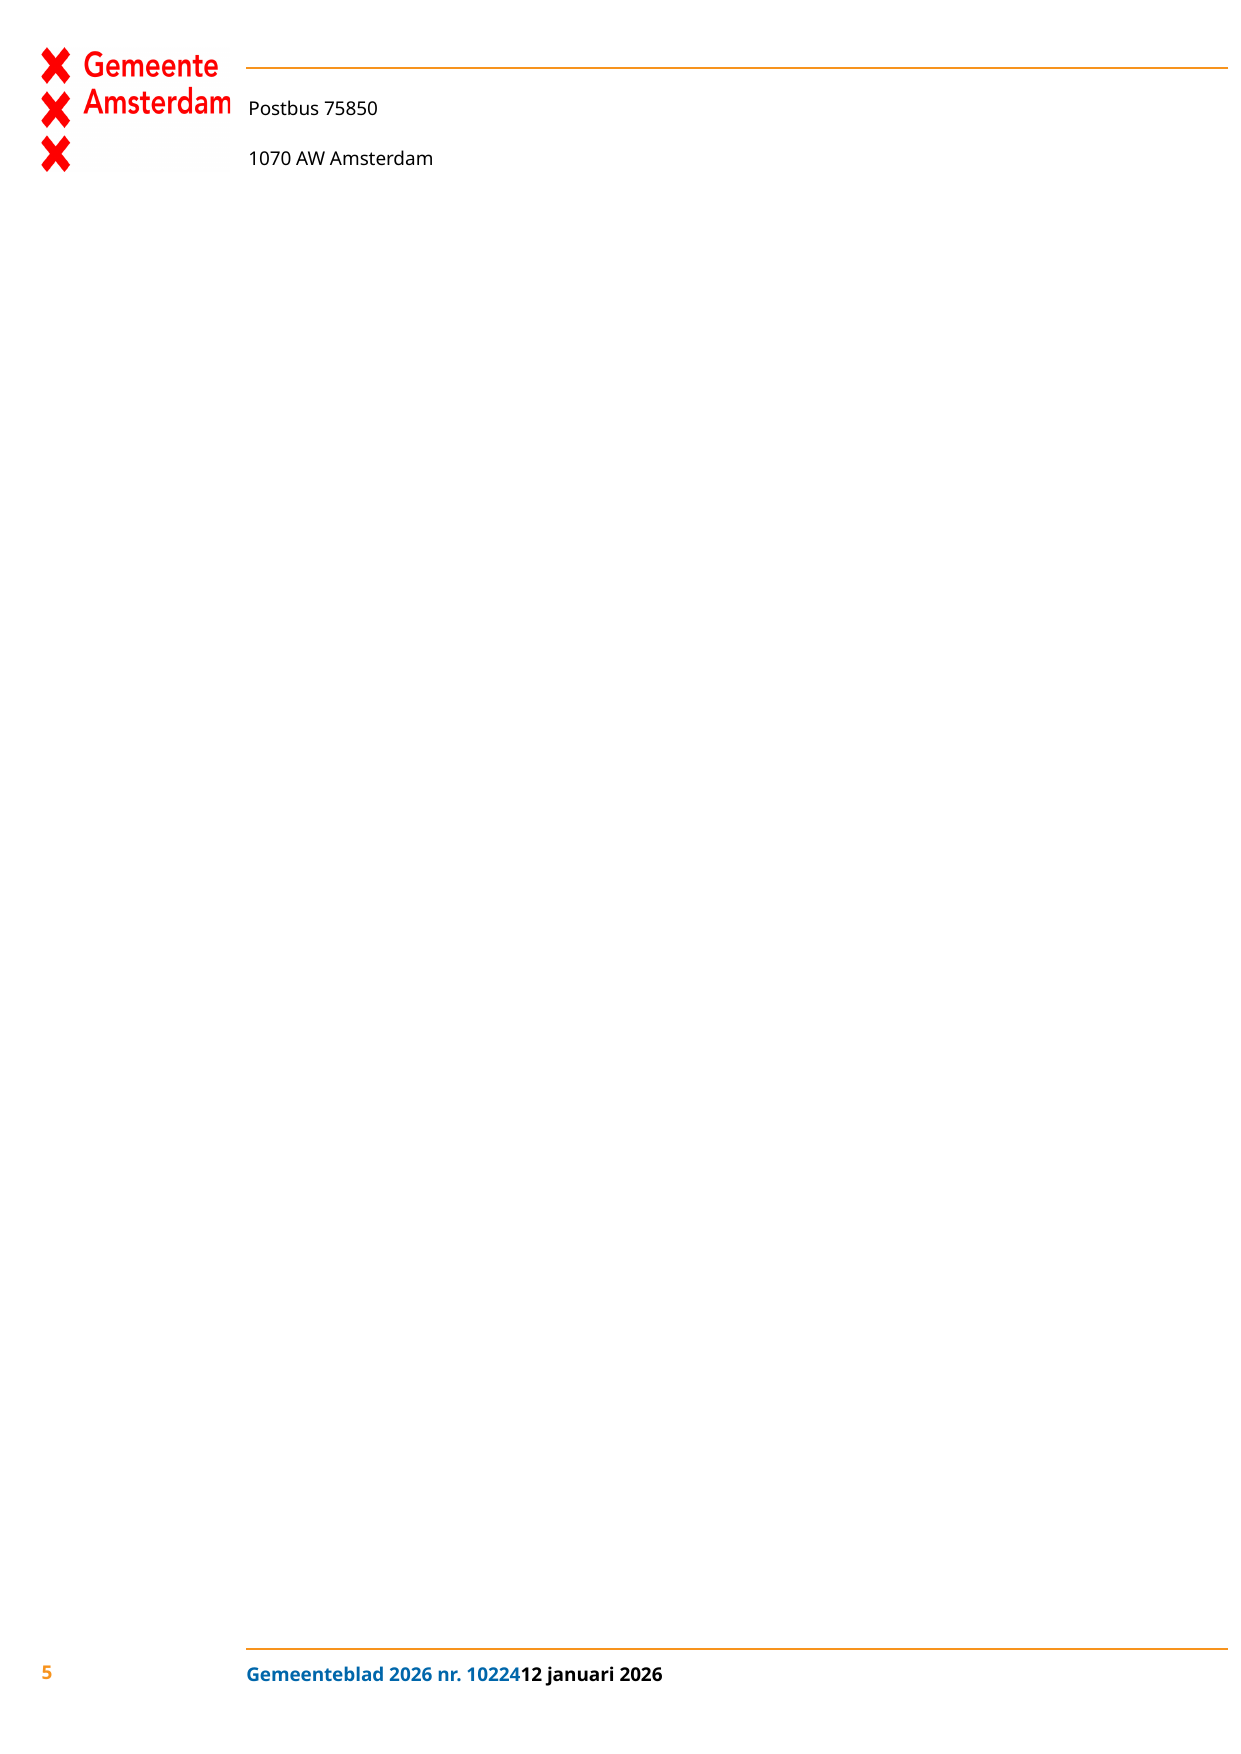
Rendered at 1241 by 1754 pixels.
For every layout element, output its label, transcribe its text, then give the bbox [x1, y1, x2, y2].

text Postbus 75850 [248, 95, 1152, 121]
text 1070 AW Amsterdam [248, 145, 1152, 171]
picture [41, 47, 231, 172]
